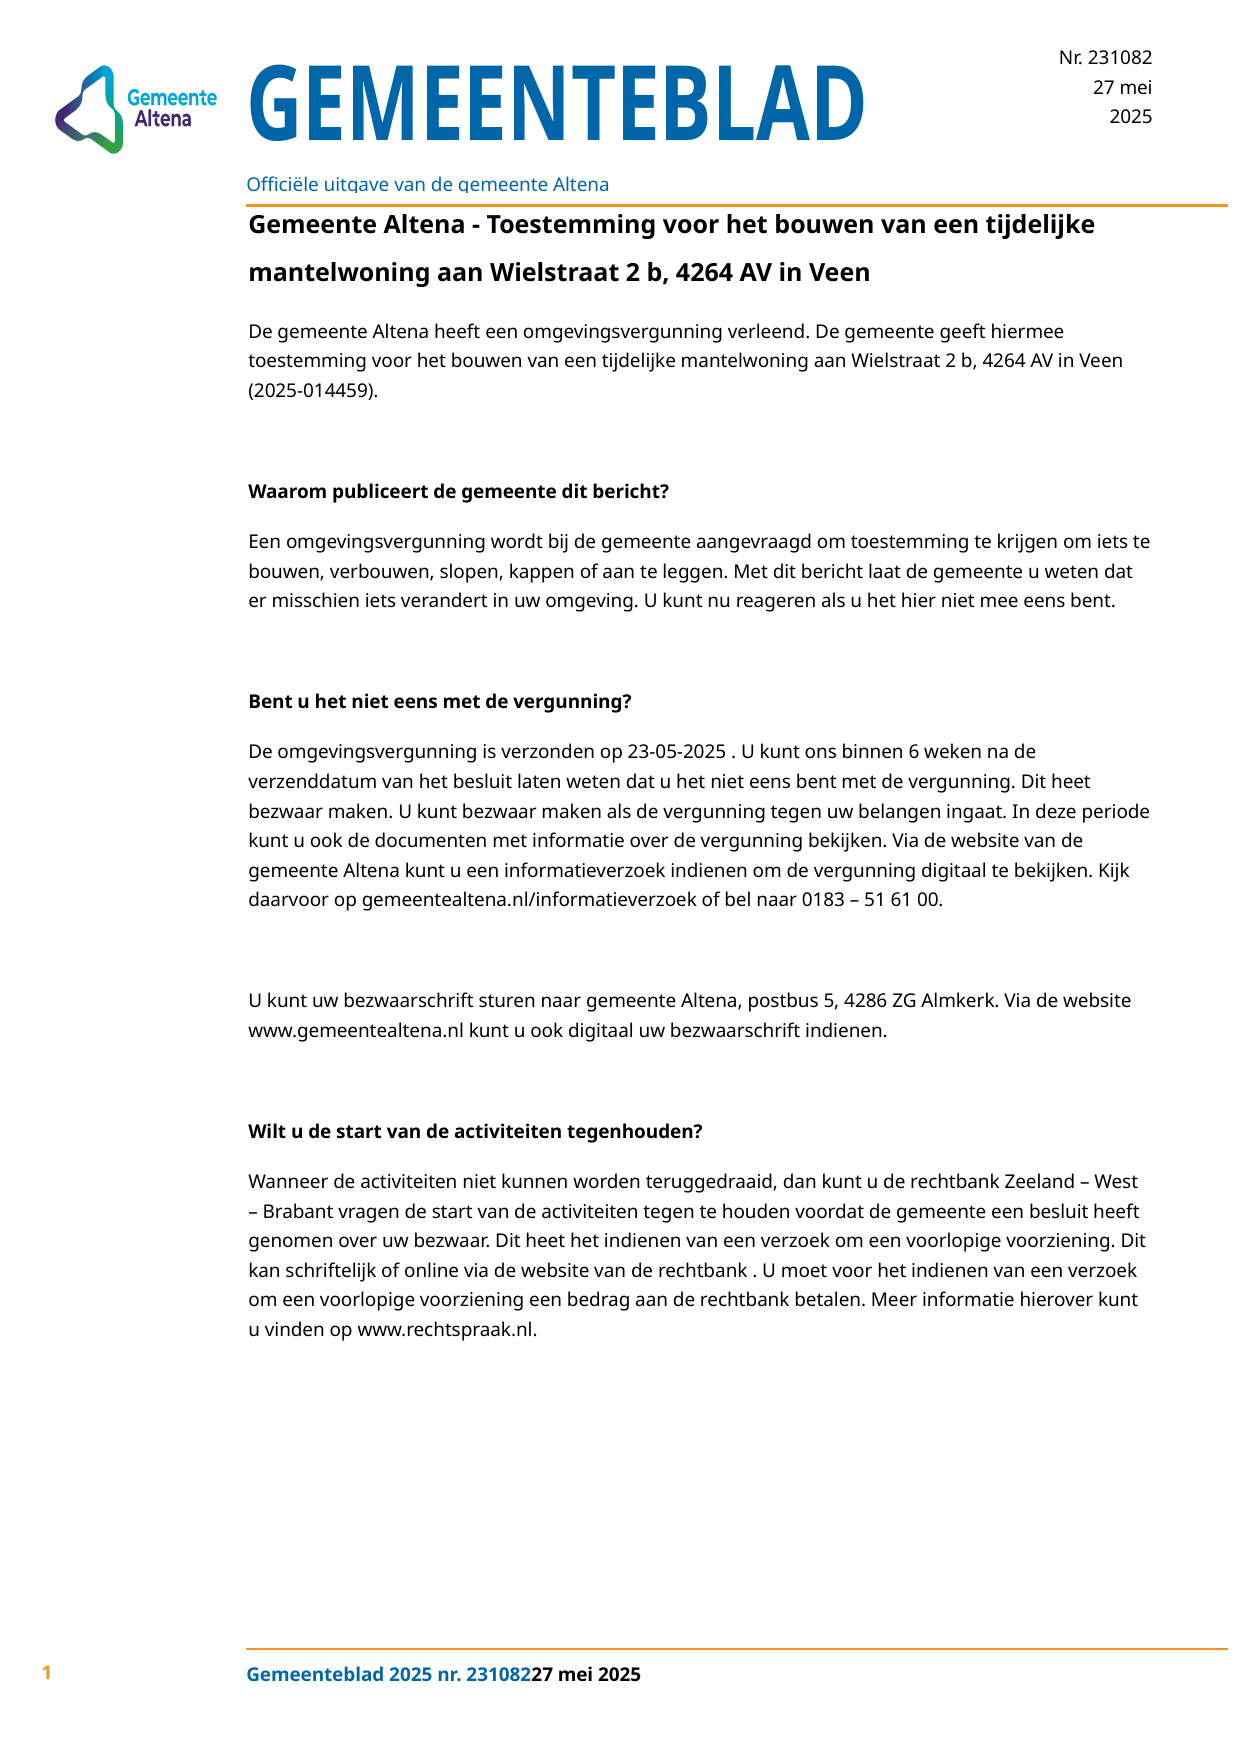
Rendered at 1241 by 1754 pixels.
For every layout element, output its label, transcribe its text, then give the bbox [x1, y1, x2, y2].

text Wilt u de start van de activiteiten tegenhouden? [248, 1118, 1152, 1144]
picture [41, 47, 231, 172]
text De omgevingsvergunning is verzonden op 23-05-2025 . U kunt ons binnen 6 weken na de verzenddatum van het besluit laten weten dat u het niet eens bent met de vergunning. Dit heet bezwaar maken. U kunt bezwaar maken als de vergunning tegen uw belangen ingaat. In deze periode kunt u ook de documenten met informatie over de vergunning bekijken. Via de website van de gemeente Altena kunt u een informatieverzoek indienen om de vergunning digitaal te bekijken. Kijk daarvoor op gemeentealtena.nl/informatieverzoek of bel naar 0183 – 51 61 00. [248, 739, 1152, 912]
text Bent u het niet eens met de vergunning? [248, 688, 1152, 714]
text U kunt uw bezwaarschrift sturen naar gemeente Altena, postbus 5, 4286 ZG Almkerk. Via de website www.gemeentealtena.nl kunt u ook digitaal uw bezwaarschrift indienen. [248, 987, 1152, 1043]
text De gemeente Altena heeft een omgevingsvergunning verleend. De gemeente geeft hiermee toestemming voor het bouwen van een tijdelijke mantelwoning aan Wielstraat 2 b, 4264 AV in Veen (2025-014459). [248, 318, 1152, 403]
text Waarom publiceert de gemeente dit bericht? [248, 478, 1152, 504]
text Wanneer de activiteiten niet kunnen worden teruggedraaid, dan kunt u de rechtbank Zeeland – West – Brabant vragen de start van de activiteiten tegen te houden voordat de gemeente een besluit heeft genomen over uw bezwaar. Dit heet het indienen van een verzoek om een voorlopige voorziening. Dit kan schriftelijk of online via de website van de rechtbank . U moet voor het indienen van een verzoek om een voorlopige voorziening een bedrag aan de rechtbank betalen. Meer informatie hierover kunt u vinden op www.rechtspraak.nl. [248, 1168, 1152, 1342]
text Gemeente Altena - Toestemming voor het bouwen van een tijdelijke mantelwoning aan Wielstraat 2 b, 4264 AV in Veen [248, 207, 1152, 288]
text Een omgevingsvergunning wordt bij de gemeente aangevraagd om toestemming te krijgen om iets te bouwen, verbouwen, slopen, kappen of aan te leggen. Met dit bericht laat de gemeente u weten dat er misschien iets verandert in uw omgeving. U kunt nu reageren als u het hier niet mee eens bent. [248, 528, 1152, 613]
